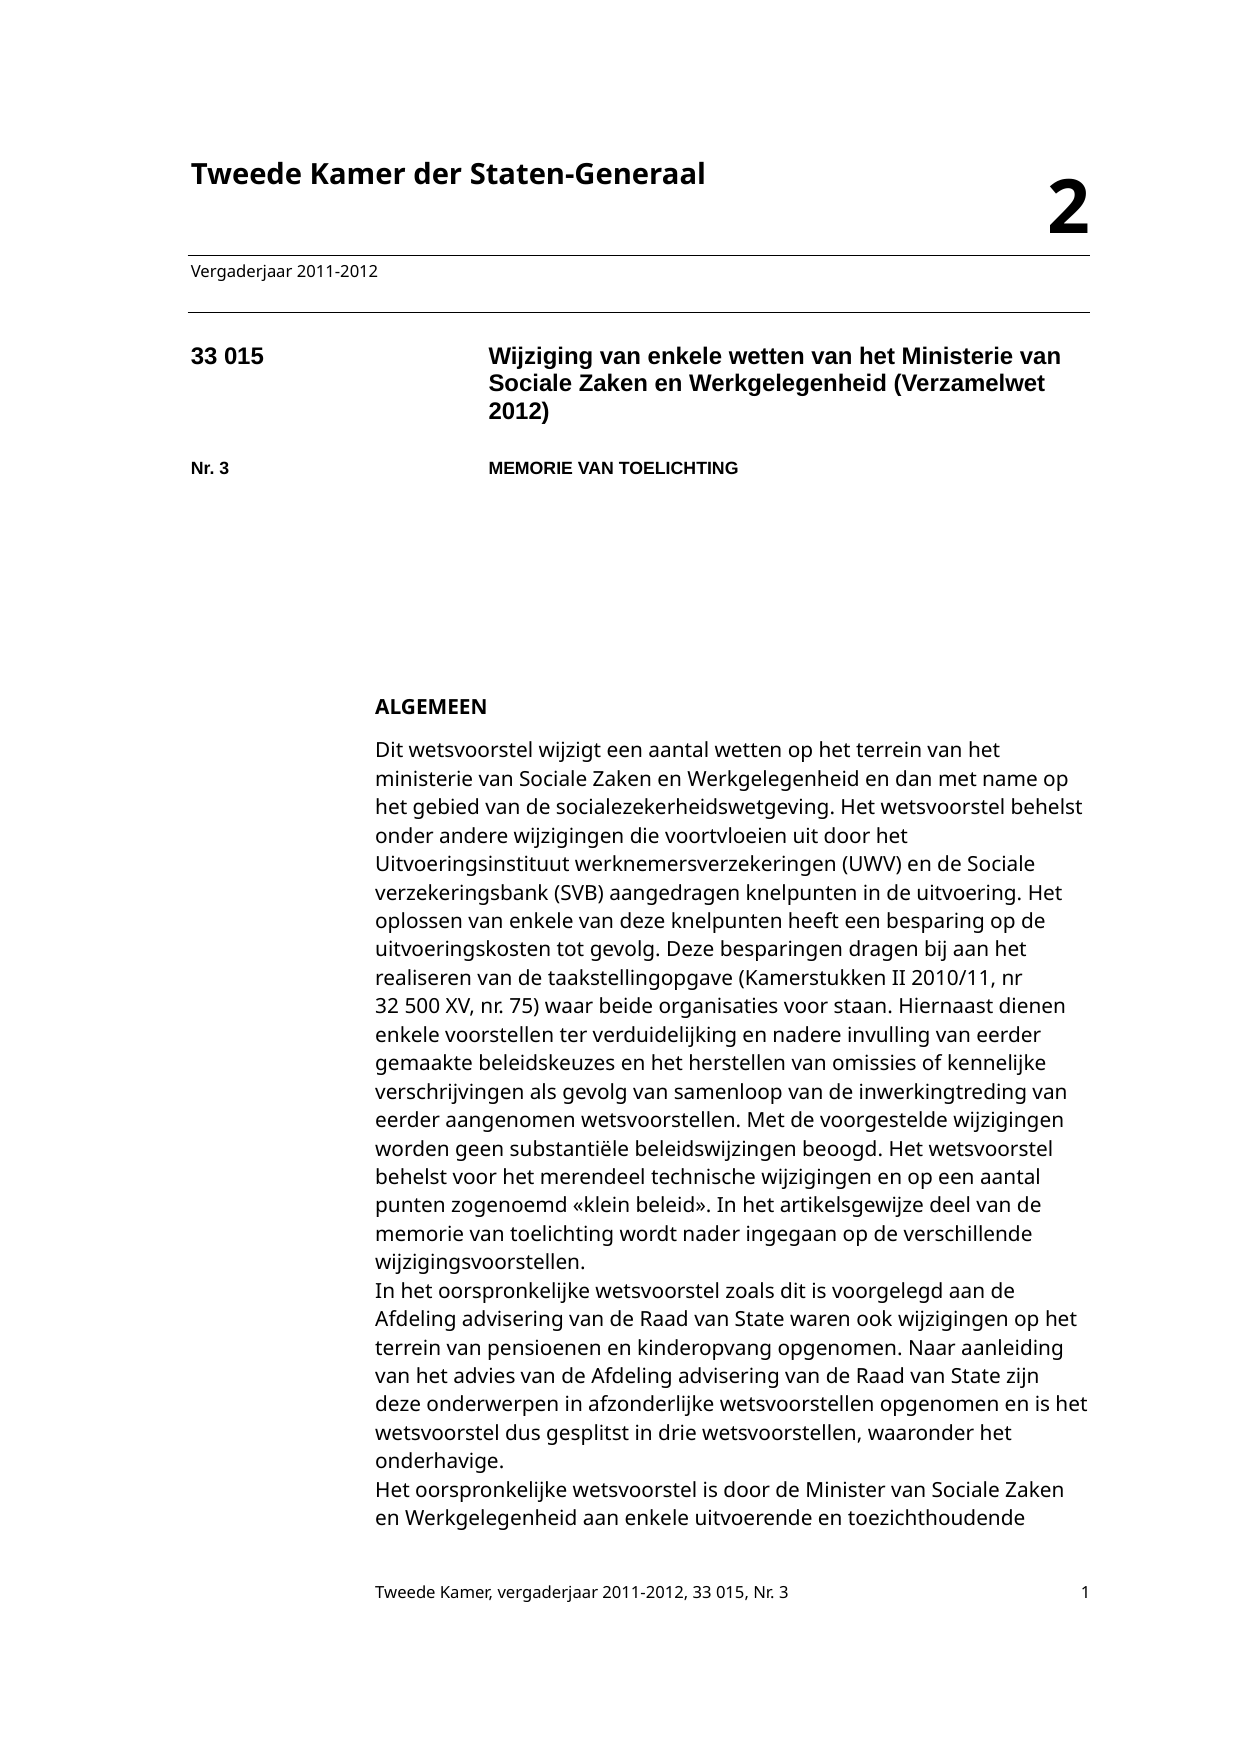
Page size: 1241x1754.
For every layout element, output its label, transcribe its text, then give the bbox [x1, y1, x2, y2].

table_cell MEMORIE VAN TOELICHTING [485, 455, 1090, 573]
text In het oorspronkelijke wetsvoorstel zoals dit is voorgelegd aan de Afdeling advisering van de Raad van State waren ook wijzigingen op het terrein van pensioenen en kinderopvang opgenomen. Naar aanleiding van het advies van de Afdeling advisering van de Raad van State zijn deze onderwerpen in afzonderlijke wetsvoorstellen opgenomen en is het wetsvoorstel dus gesplitst in drie wetsvoorstellen, waaronder het onderhavige. [375, 1276, 1090, 1475]
text Het oorspronkelijke wetsvoorstel is door de Minister van Sociale Zaken en Werkgelegenheid aan enkele uitvoerende en toezichthoudende [375, 1475, 1090, 1532]
text ALGEMEEN [375, 692, 1090, 721]
table_header Tweede Kamer der Staten-Generaal [188, 150, 909, 255]
table_cell Nr. 3 [188, 455, 485, 573]
text Dit wetsvoorstel wijzigt een aantal wetten op het terrein van het ministerie van Sociale Zaken en Werkgelegenheid en dan met name op het gebied van de socialezekerheidswetgeving. Het wetsvoorstel behelst onder andere wijzigingen die voortvloeien uit door het Uitvoeringsinstituut werknemersverzekeringen (UWV) en de Sociale verzekeringsbank (SVB) aangedragen knelpunten in de uitvoering. Het oplossen van enkele van deze knelpunten heeft een besparing op de uitvoeringskosten tot gevolg. Deze besparingen dragen bij aan het realiseren van de taakstellingopgave (Kamerstukken II 2010/11, nr 32 500 XV, nr. 75) waar beide organisaties voor staan. Hiernaast dienen enkele voorstellen ter verduidelijking en nadere invulling van eerder gemaakte beleidskeuzes en het herstellen van omissies of kennelijke verschrijvingen als gevolg van samenloop van de inwerkingtreding van eerder aangenomen wetsvoorstellen. Met de voorgestelde wijzigingen worden geen substantiële beleidswijzingen beoogd. Het wetsvoorstel behelst voor het merendeel technische wijzigingen en op een aantal punten zogenoemd «klein beleid». In het artikelsgewijze deel van de memorie van toelichting wordt nader ingegaan op de verschillende wijzigingsvoorstellen. [375, 736, 1090, 1276]
table_cell [485, 313, 1090, 339]
table_cell Vergaderjaar 2011-2012 [188, 256, 485, 312]
table_cell [485, 256, 1090, 312]
table_cell 33 015 [188, 339, 485, 454]
table_header 2 [910, 150, 1090, 255]
table_cell Wijziging van enkele wetten van het Ministerie van Sociale Zaken en Werkgelegenheid (Verzamelwet 2012) [485, 339, 1090, 454]
table_cell [188, 313, 485, 339]
